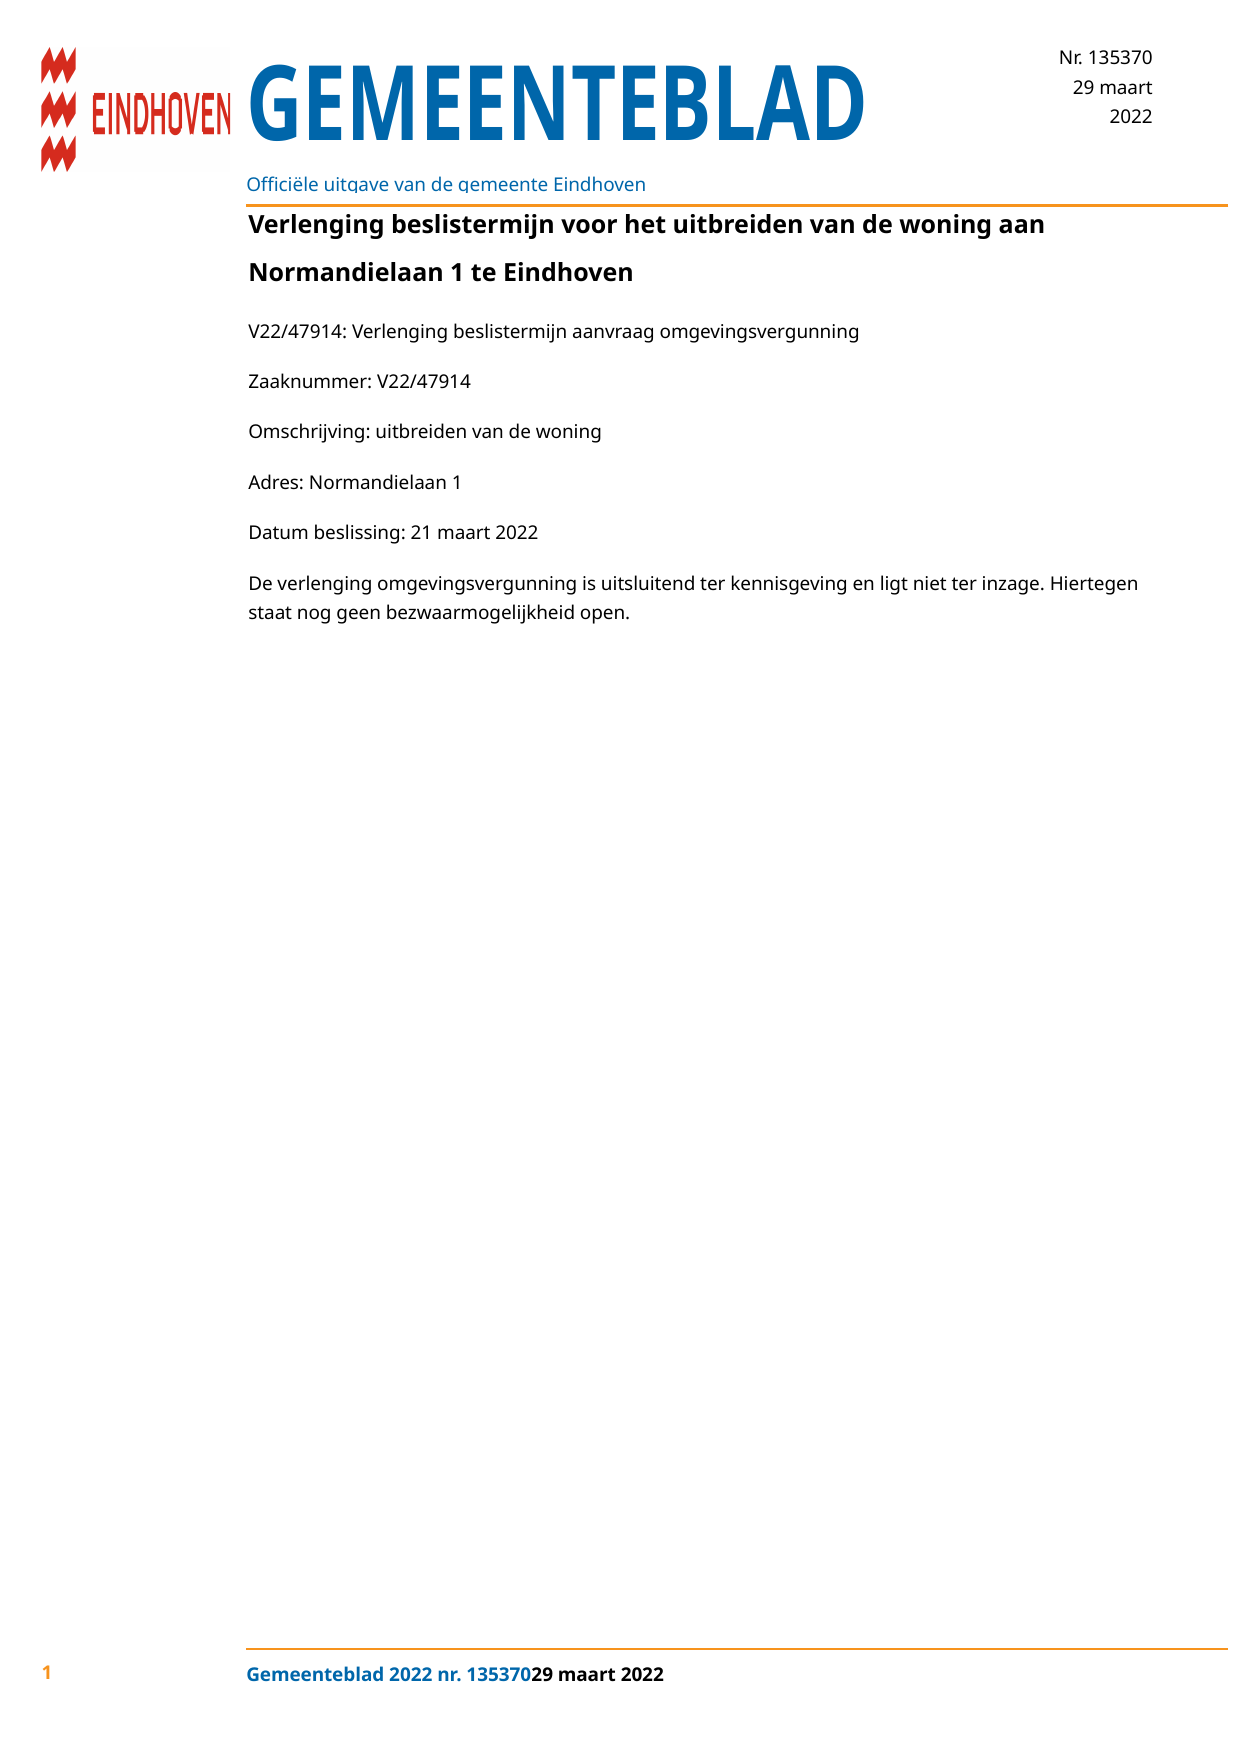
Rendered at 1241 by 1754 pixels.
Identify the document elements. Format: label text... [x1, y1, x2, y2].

text V22/47914: Verlenging beslistermijn aanvraag omgevingsvergunning [248, 318, 1152, 344]
text Verlenging beslistermijn voor het uitbreiden van de woning aan Normandielaan 1 te Eindhoven [248, 207, 1152, 288]
picture [41, 47, 231, 172]
text Adres: Normandielaan 1 [248, 469, 1152, 495]
text Omschrijving: uitbreiden van de woning [248, 419, 1152, 444]
text Zaaknummer: V22/47914 [248, 368, 1152, 394]
text Datum beslissing: 21 maart 2022 [248, 519, 1152, 545]
text De verlenging omgevingsvergunning is uitsluitend ter kennisgeving en ligt niet ter inzage. Hiertegen staat nog geen bezwaarmogelijkheid open. [248, 570, 1152, 625]
